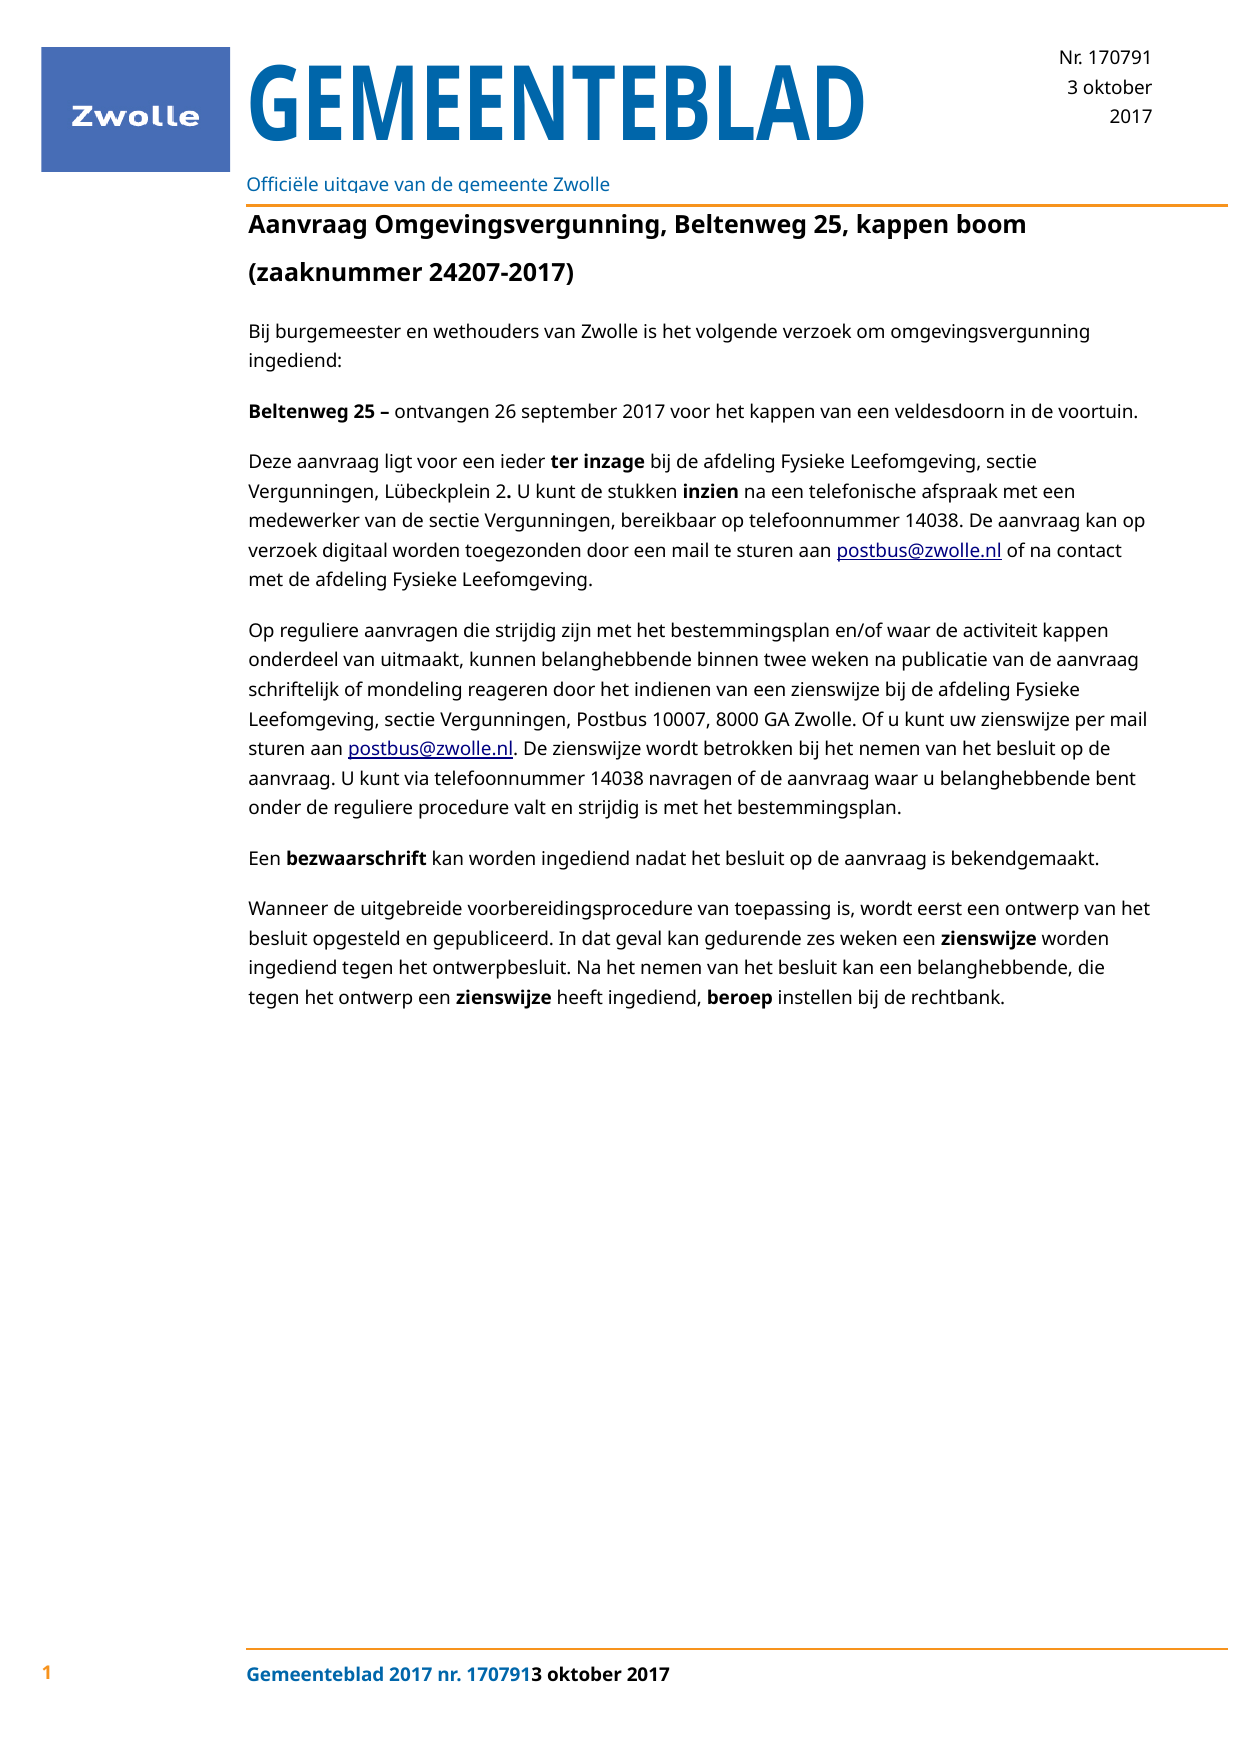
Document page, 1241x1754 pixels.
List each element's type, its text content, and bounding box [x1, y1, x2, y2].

text Bij burgemeester en wethouders van Zwolle is het volgende verzoek om omgevingsvergunning ingediend: [248, 318, 1152, 373]
text Beltenweg 25 – ontvangen 26 september 2017 voor het kappen van een veldesdoorn in de voortuin. [248, 398, 1152, 424]
text Aanvraag Omgevingsvergunning, Beltenweg 25, kappen boom (zaaknummer 24207-2017) [248, 207, 1152, 288]
text Op reguliere aanvragen die strijdig zijn met het bestemmingsplan en/of waar de activiteit kappen onderdeel van uitmaakt, kunnen belanghebbende binnen twee weken na publicatie van de aanvraag schriftelijk of mondeling reageren door het indienen van een zienswijze bij de afdeling Fysieke Leefomgeving, sectie Vergunningen, Postbus 10007, 8000 GA Zwolle. Of u kunt uw zienswijze per mail sturen aan postbus@zwolle.nl. De zienswijze wordt betrokken bij het nemen van het besluit op de aanvraag. U kunt via telefoonnummer 14038 navragen of de aanvraag waar u belanghebbende bent onder de reguliere procedure valt en strijdig is met het bestemmingsplan. [248, 617, 1152, 820]
text Wanneer de uitgebreide voorbereidingsprocedure van toepassing is, wordt eerst een ontwerp van het besluit opgesteld en gepubliceerd. In dat geval kan gedurende zes weken een zienswijze worden ingediend tegen het ontwerpbesluit. Na het nemen van het besluit kan een belanghebbende, die tegen het ontwerp een zienswijze heeft ingediend, beroep instellen bij de rechtbank. [248, 895, 1152, 1010]
text Deze aanvraag ligt voor een ieder ter inzage bij de afdeling Fysieke Leefomgeving, sectie Vergunningen, Lübeckplein 2. U kunt de stukken inzien na een telefonische afspraak met een medewerker van de sectie Vergunningen, bereikbaar op telefoonnummer 14038. De aanvraag kan op verzoek digitaal worden toegezonden door een mail te sturen aan postbus@zwolle.nl of na contact met de afdeling Fysieke Leefomgeving. [248, 448, 1152, 592]
picture [41, 47, 231, 172]
text Een bezwaarschrift kan worden ingediend nadat het besluit op de aanvraag is bekendgemaakt. [248, 845, 1152, 871]
